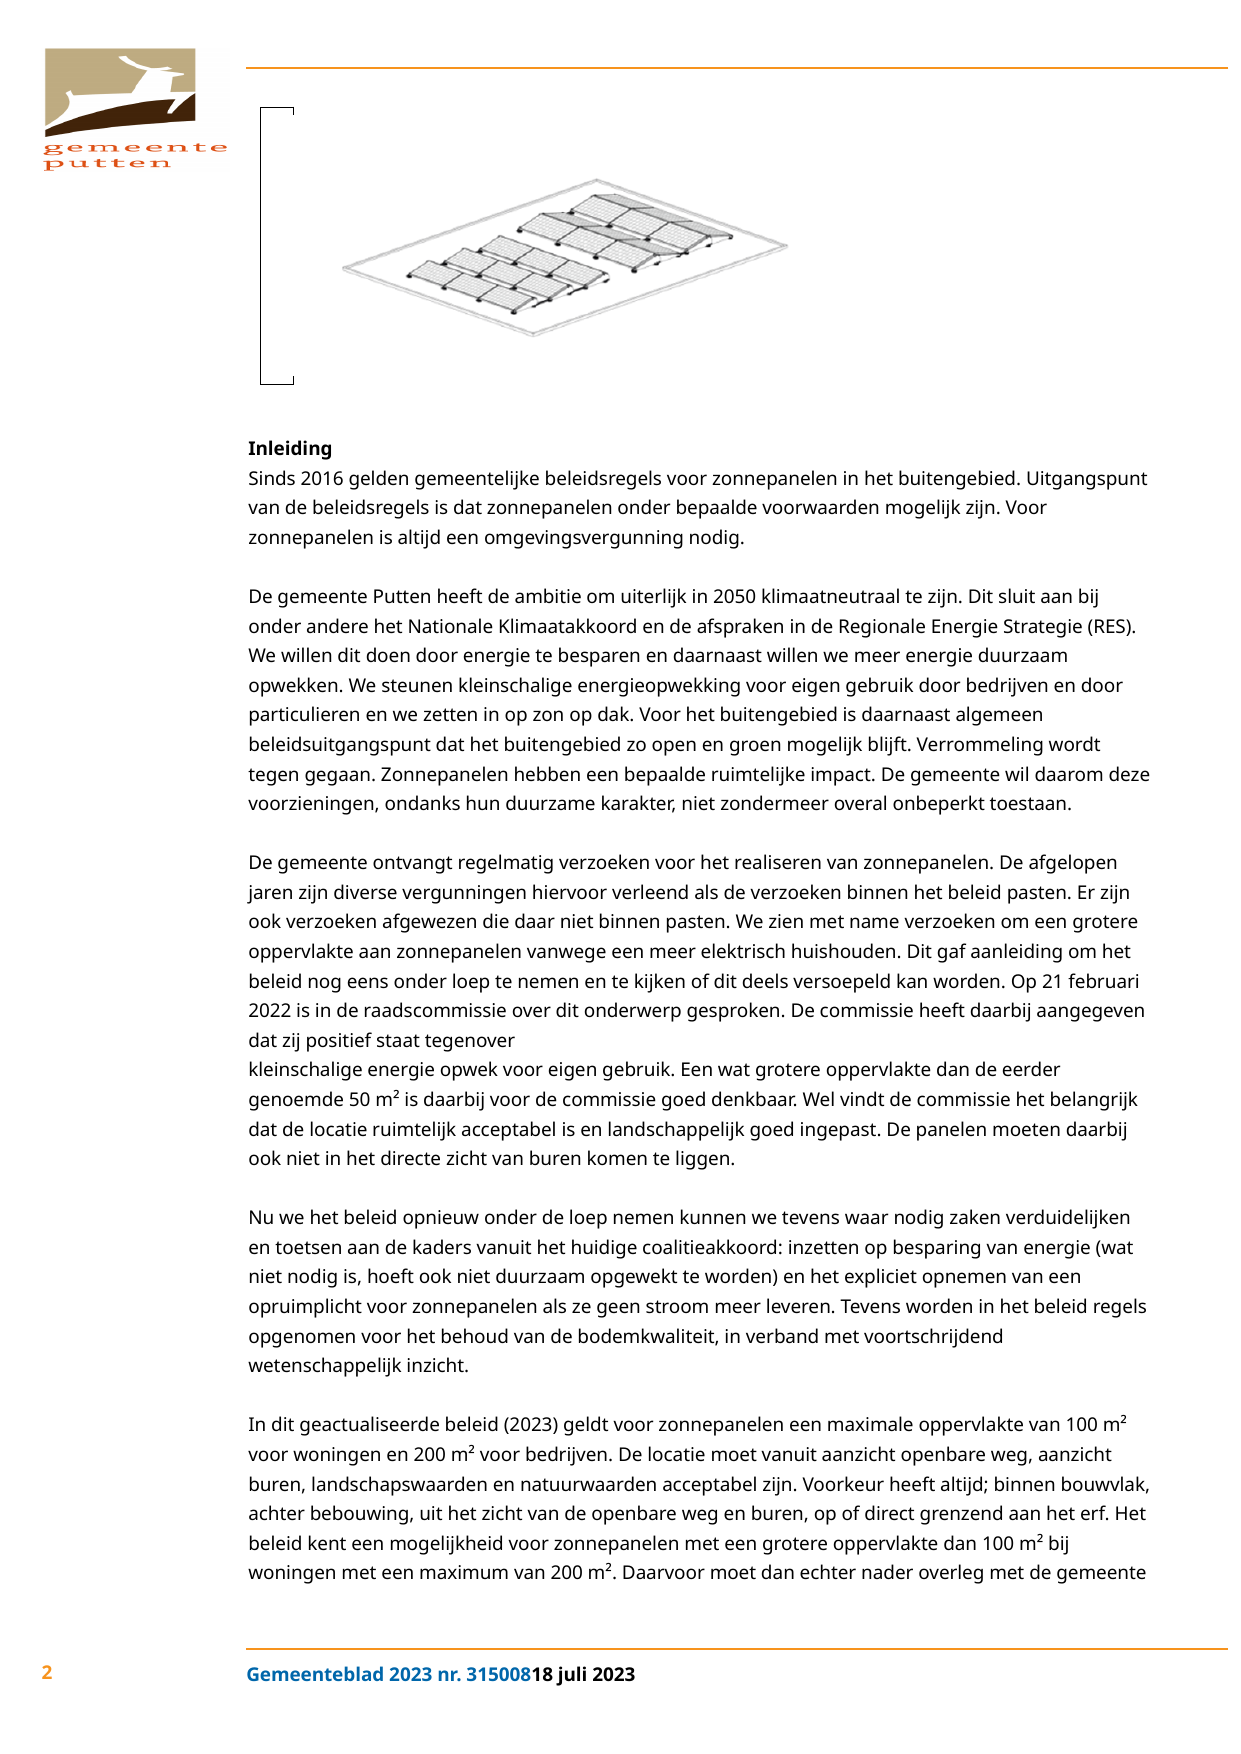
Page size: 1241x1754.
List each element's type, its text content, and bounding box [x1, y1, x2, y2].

text De gemeente Putten heeft de ambitie om uiterlijk in 2050 klimaatneutraal te zijn. Dit sluit aan bij onder andere het Nationale Klimaatakkoord en de afspraken in de Regionale Energie Strategie (RES). We willen dit doen door energie te besparen en daarnaast willen we meer energie duurzaam opwekken. We steunen kleinschalige energieopwekking voor eigen gebruik door bedrijven en door particulieren en we zetten in op zon op dak. Voor het buitengebied is daarnaast algemeen beleidsuitgangspunt dat het buitengebied zo open en groen mogelijk blijft. Verrommeling wordt tegen gegaan. Zonnepanelen hebben een bepaalde ruimtelijke impact. De gemeente wil daarom deze voorzieningen, ondanks hun duurzame karakter, niet zondermeer overal onbeperkt toestaan. [248, 583, 1152, 816]
text De gemeente ontvangt regelmatig verzoeken voor het realiseren van zonnepanelen. De afgelopen jaren zijn diverse vergunningen hiervoor verleend als de verzoeken binnen het beleid pasten. Er zijn ook verzoeken afgewezen die daar niet binnen pasten. We zien met name verzoeken om een grotere oppervlakte aan zonnepanelen vanwege een meer elektrisch huishouden. Dit gaf aanleiding om het beleid nog eens onder loep te nemen en te kijken of dit deels versoepeld kan worden. Op 21 februari 2022 is in de raadscommissie over dit onderwerp gesproken. De commissie heeft daarbij aangegeven dat zij positief staat tegenover [248, 849, 1152, 1053]
text In dit geactualiseerde beleid (2023) geldt voor zonnepanelen een maximale oppervlakte van 100 m² voor woningen en 200 m² voor bedrijven. De locatie moet vanuit aanzicht openbare weg, aanzicht buren, landschapswaarden en natuurwaarden acceptabel zijn. Voorkeur heeft altijd; binnen bouwvlak, achter bebouwing, uit het zicht van de openbare weg en buren, op of direct grenzend aan het erf. Het beleid kent een mogelijkheid voor zonnepanelen met een grotere oppervlakte dan 100 m² bij woningen met een maximum van 200 m². Daarvoor moet dan echter nader overleg met de gemeente [248, 1412, 1152, 1585]
text kleinschalige energie opwek voor eigen gebruik. Een wat grotere oppervlakte dan de eerder genoemde 50 m² is daarbij voor de commissie goed denkbaar. Wel vindt de commissie het belangrijk dat de locatie ruimtelijk acceptabel is en landschappelijk goed ingepast. De panelen moeten daarbij ook niet in het directe zicht van buren komen te liggen. [248, 1057, 1152, 1171]
text Inleiding [248, 435, 1152, 461]
text Nu we het beleid opnieuw onder de loep nemen kunnen we tevens waar nodig zaken verduidelijken en toetsen aan de kaders vanuit het huidige coalitieakkoord: inzetten op besparing van energie (wat niet nodig is, hoeft ook niet duurzaam opgewekt te worden) en het expliciet opnemen van een opruimplicht voor zonnepanelen als ze geen stroom meer leveren. Tevens worden in het beleid regels opgenomen voor het behoud van de bodemkwaliteit, in verband met voortschrijdend wetenschappelijk inzicht. [248, 1204, 1152, 1378]
text Sinds 2016 gelden gemeentelijke beleidsregels voor zonnepanelen in het buitengebied. Uitgangspunt van de beleidsregels is dat zonnepanelen onder bepaalde voorwaarden mogelijk zijn. Voor zonnepanelen is altijd een omgevingsvergunning nodig. [248, 465, 1152, 550]
picture [41, 47, 231, 172]
picture [268, 115, 860, 376]
